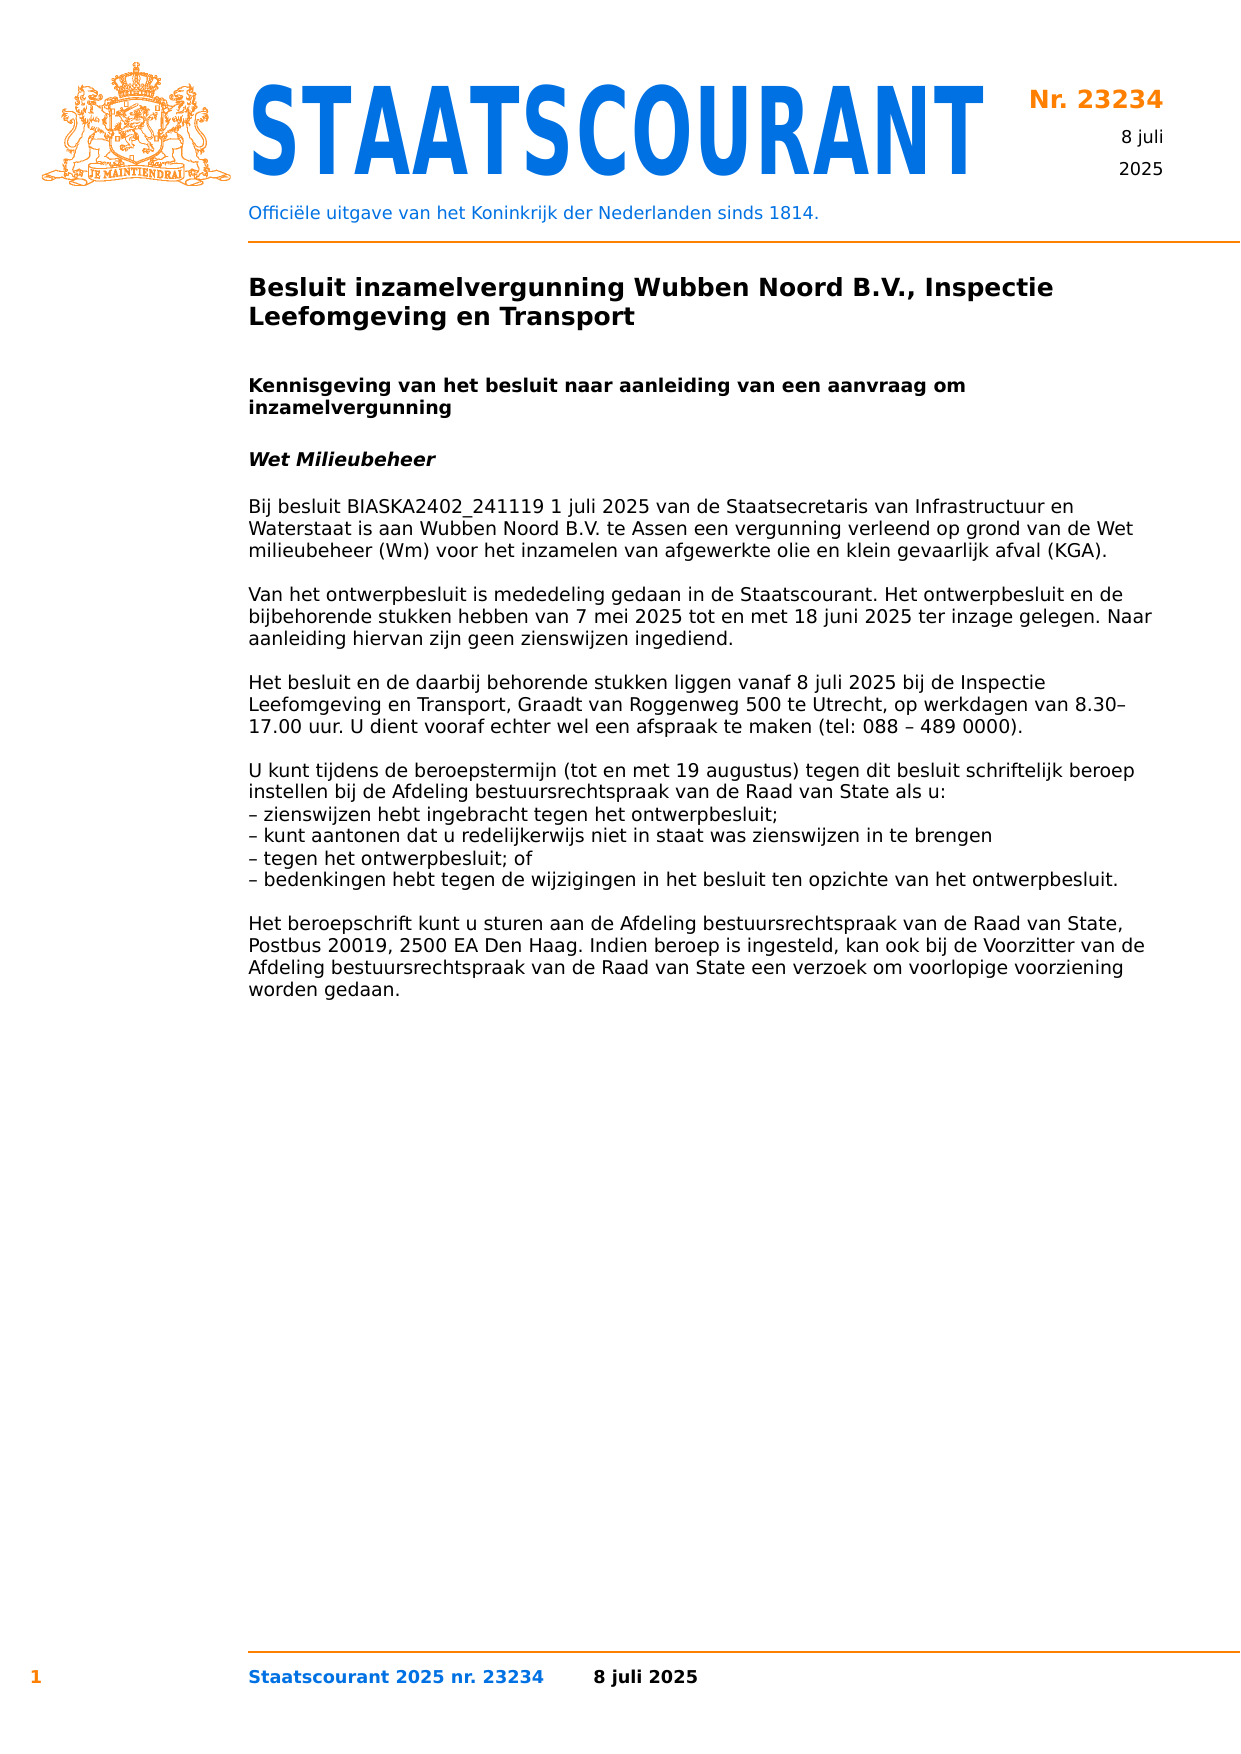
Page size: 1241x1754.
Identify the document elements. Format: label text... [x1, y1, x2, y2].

text Het beroepschrift kunt u sturen aan de Afdeling bestuursrechtspraak van de Raad van State, Postbus 20019, 2500 EA Den Haag. Indien beroep is ingesteld, kan ook bij de Voorzitter van de Afdeling bestuursrechtspraak van de Raad van State een verzoek om voorlopige voorziening worden gedaan. [248, 913, 1163, 1001]
text Bij besluit BIASKA2402_241119 1 juli 2025 van de Staatsecretaris van Infrastructuur en Waterstaat is aan Wubben Noord B.V. te Assen een vergunning verleend op grond van de Wet milieubeheer (Wm) voor het inzamelen van afgewerkte olie en klein gevaarlijk afval (KGA). [248, 496, 1163, 562]
text – tegen het ontwerpbesluit; of [248, 847, 1163, 869]
table_cell 2025 [998, 153, 1240, 203]
text – zienswijzen hebt ingebracht tegen het ontwerpbesluit; [248, 803, 1163, 825]
table_header [25, 62, 248, 241]
text – bedenkingen hebt tegen de wijzigingen in het besluit ten opzichte van het ontwerpbesluit. [248, 869, 1163, 891]
text U kunt tijdens de beroepstermijn (tot en met 19 augustus) tegen dit besluit schriftelijk beroep instellen bij de Afdeling bestuursrechtspraak van de Raad van State als u: [248, 759, 1163, 803]
table_cell 8 juli [998, 121, 1240, 153]
subtitle Besluit inzamelvergunning Wubben Noord B.V., Inspectie Leefomgeving en Transport [248, 273, 1163, 331]
text – kunt aantonen dat u redelijkerwijs niet in staat was zienswijzen in te brengen [248, 825, 1163, 847]
table_header Nr. 23234 [998, 62, 1240, 121]
table_header STAATSCOURANT [248, 62, 998, 203]
picture [41, 62, 231, 186]
table_cell Officiële uitgave van het Koninkrijk der Nederlanden sinds 1814. [248, 203, 1240, 241]
text Van het ontwerpbesluit is mededeling gedaan in de Staatscourant. Het ontwerpbesluit en de bijbehorende stukken hebben van 7 mei 2025 tot en met 18 juni 2025 ter inzage gelegen. Naar aanleiding hiervan zijn geen zienswijzen ingediend. [248, 584, 1163, 650]
subtitle Kennisgeving van het besluit naar aanleiding van een aanvraag om inzamelvergunning [248, 375, 1163, 419]
subtitle Wet Milieubeheer [248, 449, 1163, 471]
text Het besluit en de daarbij behorende stukken liggen vanaf 8 juli 2025 bij de Inspectie Leefomgeving en Transport, Graadt van Roggenweg 500 te Utrecht, op werkdagen van 8.30–17.00 uur. U dient vooraf echter wel een afspraak te maken (tel: 088 – 489 0000). [248, 672, 1163, 738]
